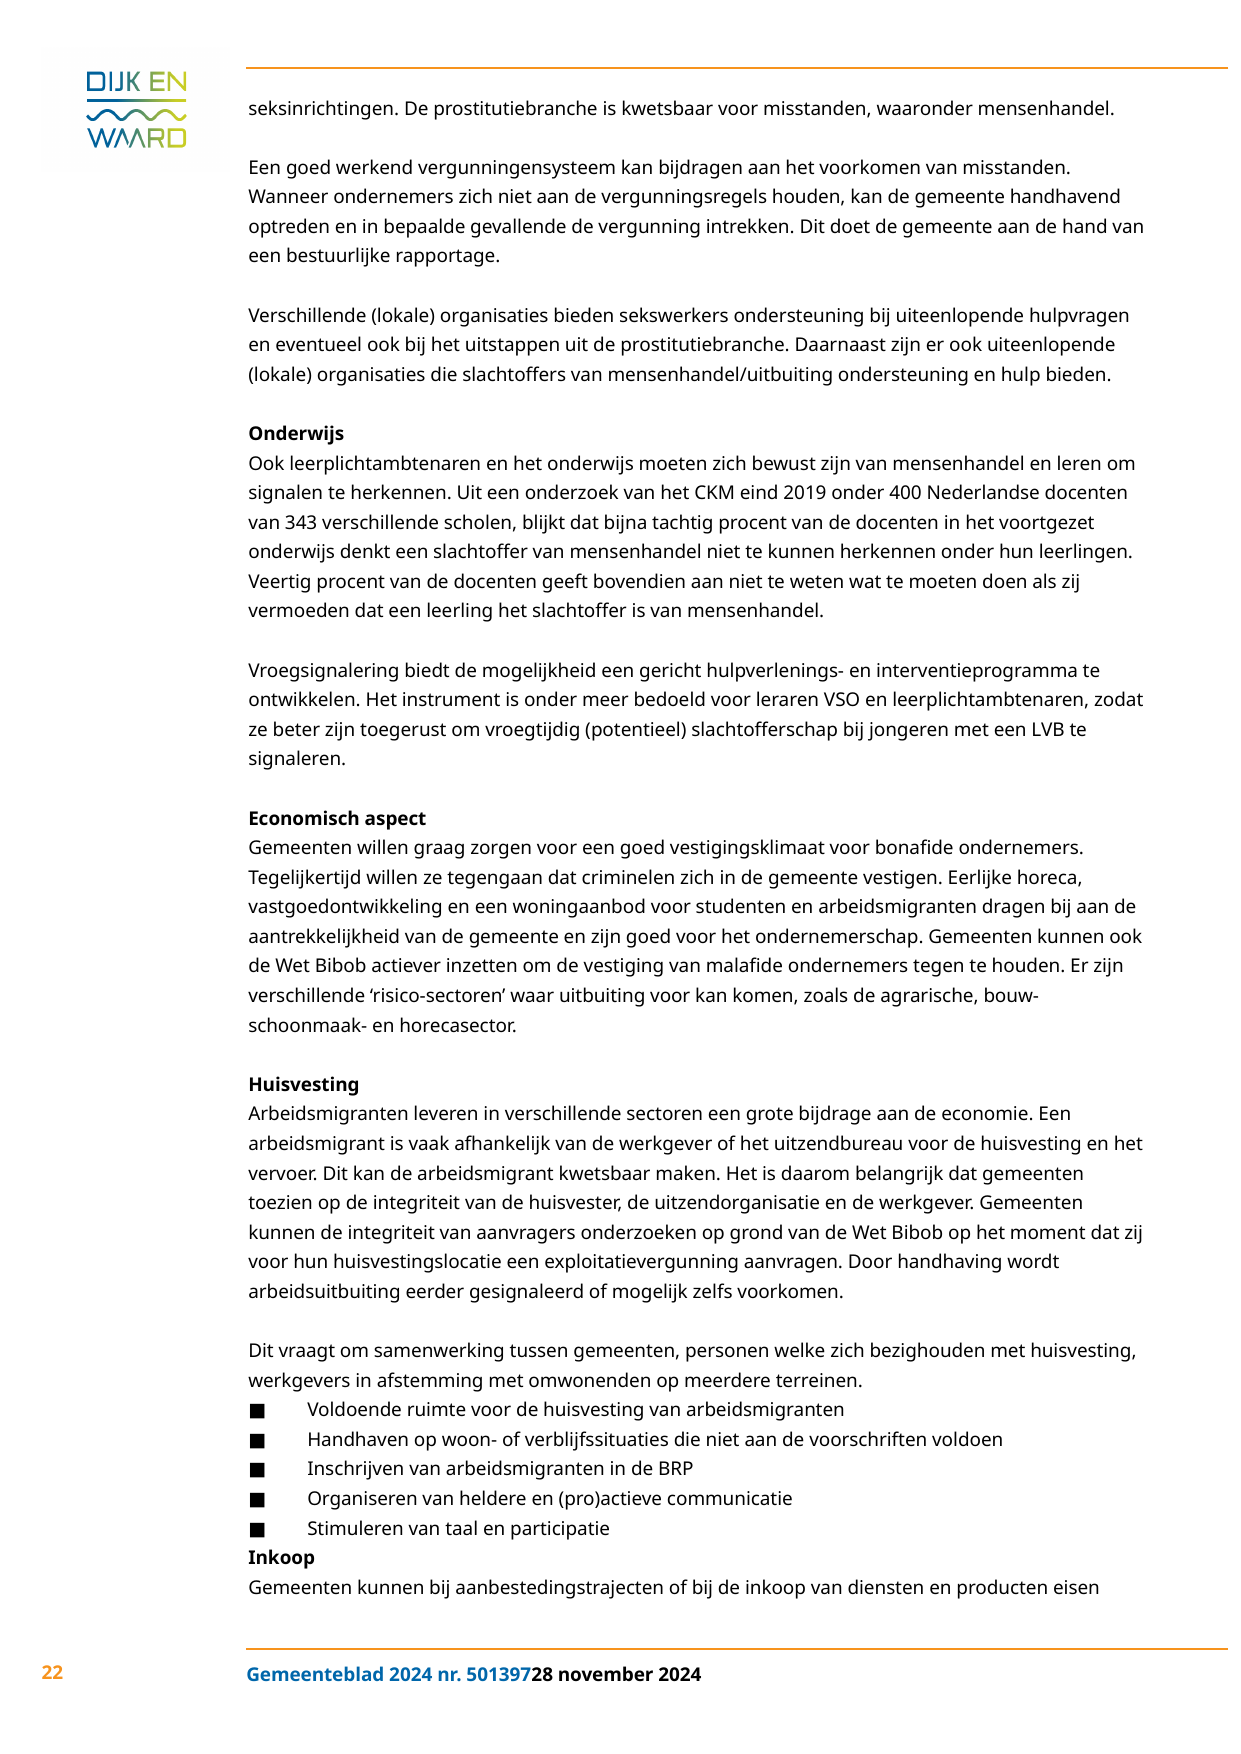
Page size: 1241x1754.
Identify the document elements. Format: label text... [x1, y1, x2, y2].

text Gemeenten willen graag zorgen voor een goed vestigingsklimaat voor bonafide ondernemers. Tegelijkertijd willen ze tegengaan dat criminelen zich in de gemeente vestigen. Eerlijke horeca, vastgoedontwikkeling en een woningaanbod voor studenten en arbeidsmigranten dragen bij aan de aantrekkelijkheid van de gemeente en zijn goed voor het ondernemerschap. Gemeenten kunnen ook de Wet Bibob actiever inzetten om de vestiging van malafide ondernemers tegen te houden. Er zijn verschillende ‘risico-sectoren’ waar uitbuiting voor kan komen, zoals de agrarische, bouw- schoonmaak- en horecasector. [248, 834, 1152, 1038]
list Voldoende ruimte voor de huisvesting van arbeidsmigranten [248, 1396, 1152, 1422]
list Organiseren van heldere en (pro)actieve communicatie [248, 1485, 1152, 1511]
text Economisch aspect [248, 805, 1152, 831]
text Een goed werkend vergunningensysteem kan bijdragen aan het voorkomen van misstanden. Wanneer ondernemers zich niet aan de vergunningsregels houden, kan de gemeente handhavend optreden en in bepaalde gevallende de vergunning intrekken. Dit doet de gemeente aan de hand van een bestuurlijke rapportage. [248, 154, 1152, 268]
text Dit vraagt om samenwerking tussen gemeenten, personen welke zich bezighouden met huisvesting, werkgevers in afstemming met omwonenden op meerdere terreinen. [248, 1337, 1152, 1393]
text Arbeidsmigranten leveren in verschillende sectoren een grote bijdrage aan de economie. Een arbeidsmigrant is vaak afhankelijk van de werkgever of het uitzendbureau voor de huisvesting en het vervoer. Dit kan de arbeidsmigrant kwetsbaar maken. Het is daarom belangrijk dat gemeenten toezien op de integriteit van de huisvester, de uitzendorganisatie en de werkgever. Gemeenten kunnen de integriteit van aanvragers onderzoeken op grond van de Wet Bibob op het moment dat zij voor hun huisvestingslocatie een exploitatievergunning aanvragen. Door handhaving wordt arbeidsuitbuiting eerder gesignaleerd of mogelijk zelfs voorkomen. [248, 1101, 1152, 1304]
text Onderwijs [248, 420, 1152, 446]
list Handhaven op woon- of verblijfssituaties die niet aan de voorschriften voldoen [248, 1426, 1152, 1452]
text seksinrichtingen. De prostitutiebranche is kwetsbaar voor misstanden, waaronder mensenhandel. [248, 95, 1152, 121]
picture [41, 47, 231, 172]
text Verschillende (lokale) organisaties bieden sekswerkers ondersteuning bij uiteenlopende hulpvragen en eventueel ook bij het uitstappen uit de prostitutiebranche. Daarnaast zijn er ook uiteenlopende (lokale) organisaties die slachtoffers van mensenhandel/uitbuiting ondersteuning en hulp bieden. [248, 302, 1152, 387]
list Inschrijven van arbeidsmigranten in de BRP [248, 1456, 1152, 1481]
text Huisvesting [248, 1071, 1152, 1097]
text Inkoop [248, 1544, 1152, 1570]
list Stimuleren van taal en participatie [248, 1515, 1152, 1541]
text Ook leerplichtambtenaren en het onderwijs moeten zich bewust zijn van mensenhandel en leren om signalen te herkennen. Uit een onderzoek van het CKM eind 2019 onder 400 Nederlandse docenten van 343 verschillende scholen, blijkt dat bijna tachtig procent van de docenten in het voortgezet onderwijs denkt een slachtoffer van mensenhandel niet te kunnen herkennen onder hun leerlingen. Veertig procent van de docenten geeft bovendien aan niet te weten wat te moeten doen als zij vermoeden dat een leerling het slachtoffer is van mensenhandel. [248, 450, 1152, 623]
text Gemeenten kunnen bij aanbestedingstrajecten of bij de inkoop van diensten en producten eisen [248, 1574, 1152, 1600]
text Vroegsignalering biedt de mogelijkheid een gericht hulpverlenings- en interventieprogramma te ontwikkelen. Het instrument is onder meer bedoeld voor leraren VSO en leerplichtambtenaren, zodat ze beter zijn toegerust om vroegtijdig (potentieel) slachtofferschap bij jongeren met een LVB te signaleren. [248, 657, 1152, 771]
